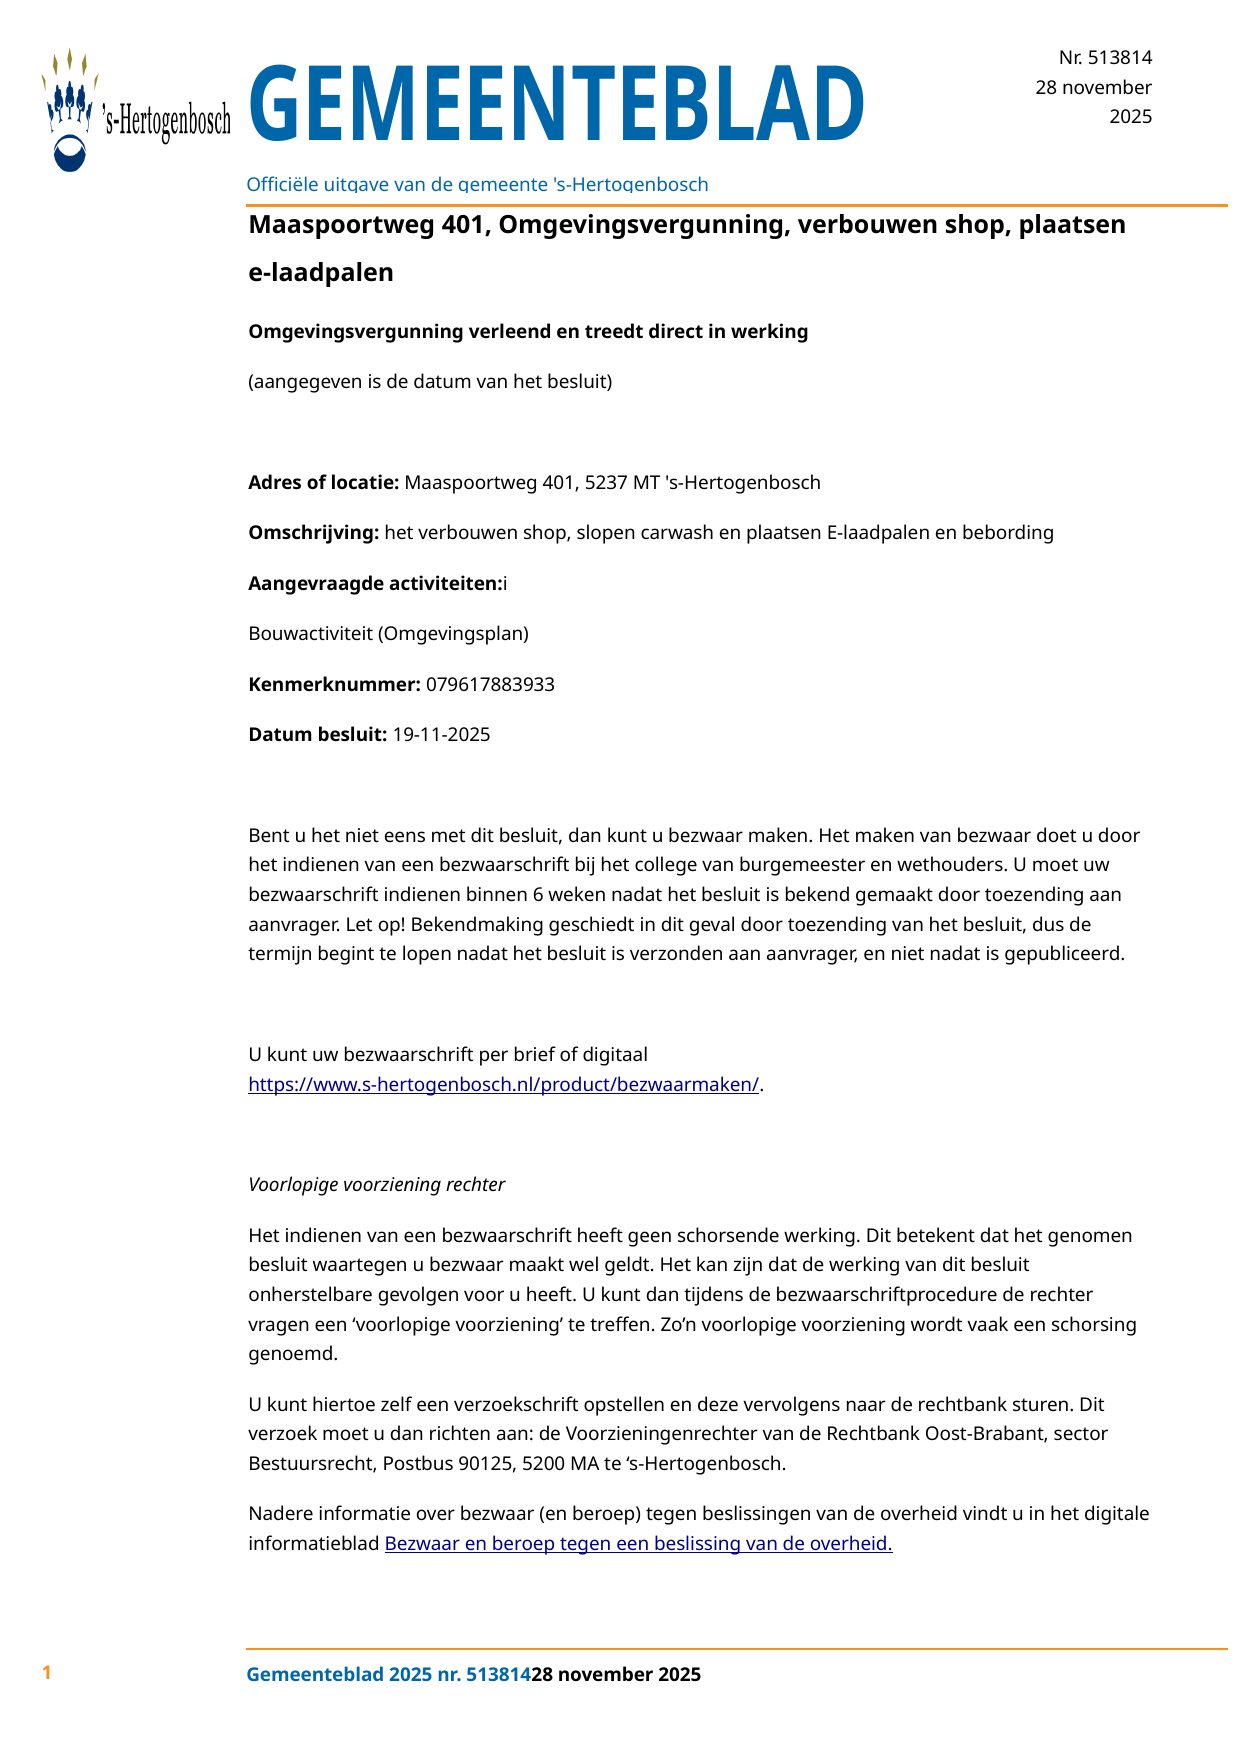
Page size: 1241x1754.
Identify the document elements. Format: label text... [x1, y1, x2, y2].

text Kenmerknummer: 079617883933 [248, 671, 1152, 697]
text Omschrijving: het verbouwen shop, slopen carwash en plaatsen E-laadpalen en bebording [248, 519, 1152, 545]
picture [41, 47, 231, 172]
text Adres of locatie: Maaspoortweg 401, 5237 MT 's-Hertogenbosch [248, 469, 1152, 495]
text Omgevingsvergunning verleend en treedt direct in werking [248, 318, 1152, 344]
text Voorlopige voorziening rechter [248, 1172, 1152, 1197]
text U kunt uw bezwaarschrift per brief of digitaal https://www.s-hertogenbosch.nl/product/bezwaarmaken/. [248, 1041, 1152, 1097]
text Aangevraagde activiteiten:i [248, 570, 1152, 596]
text Nadere informatie over bezwaar (en beroep) tegen beslissingen van de overheid vindt u in het digitale informatieblad Bezwaar en beroep tegen een beslissing van de overheid. [248, 1500, 1152, 1556]
text U kunt hiertoe zelf een verzoekschrift opstellen en deze vervolgens naar de rechtbank sturen. Dit verzoek moet u dan richten aan: de Voorzieningenrechter van de Rechtbank Oost-Brabant, sector Bestuursrecht, Postbus 90125, 5200 MA te ‘s-Hertogenbosch. [248, 1391, 1152, 1476]
text Bent u het niet eens met dit besluit, dan kunt u bezwaar maken. Het maken van bezwaar doet u door het indienen van een bezwaarschrift bij het college van burgemeester en wethouders. U moet uw bezwaarschrift indienen binnen 6 weken nadat het besluit is bekend gemaakt door toezending aan aanvrager. Let op! Bekendmaking geschiedt in dit geval door toezending van het besluit, dus de termijn begint te lopen nadat het besluit is verzonden aan aanvrager, en niet nadat is gepubliceerd. [248, 822, 1152, 966]
text Bouwactiviteit (Omgevingsplan) [248, 620, 1152, 646]
text (aangegeven is de datum van het besluit) [248, 368, 1152, 394]
text Maaspoortweg 401, Omgevingsvergunning, verbouwen shop, plaatsen e-laadpalen [248, 207, 1152, 288]
text Het indienen van een bezwaarschrift heeft geen schorsende werking. Dit betekent dat het genomen besluit waartegen u bezwaar maakt wel geldt. Het kan zijn dat de werking van dit besluit onherstelbare gevolgen voor u heeft. U kunt dan tijdens de bezwaarschriftprocedure de rechter vragen een ‘voorlopige voorziening’ te treffen. Zo’n voorlopige voorziening wordt vaak een schorsing genoemd. [248, 1222, 1152, 1366]
text Datum besluit: 19-11-2025 [248, 721, 1152, 747]
